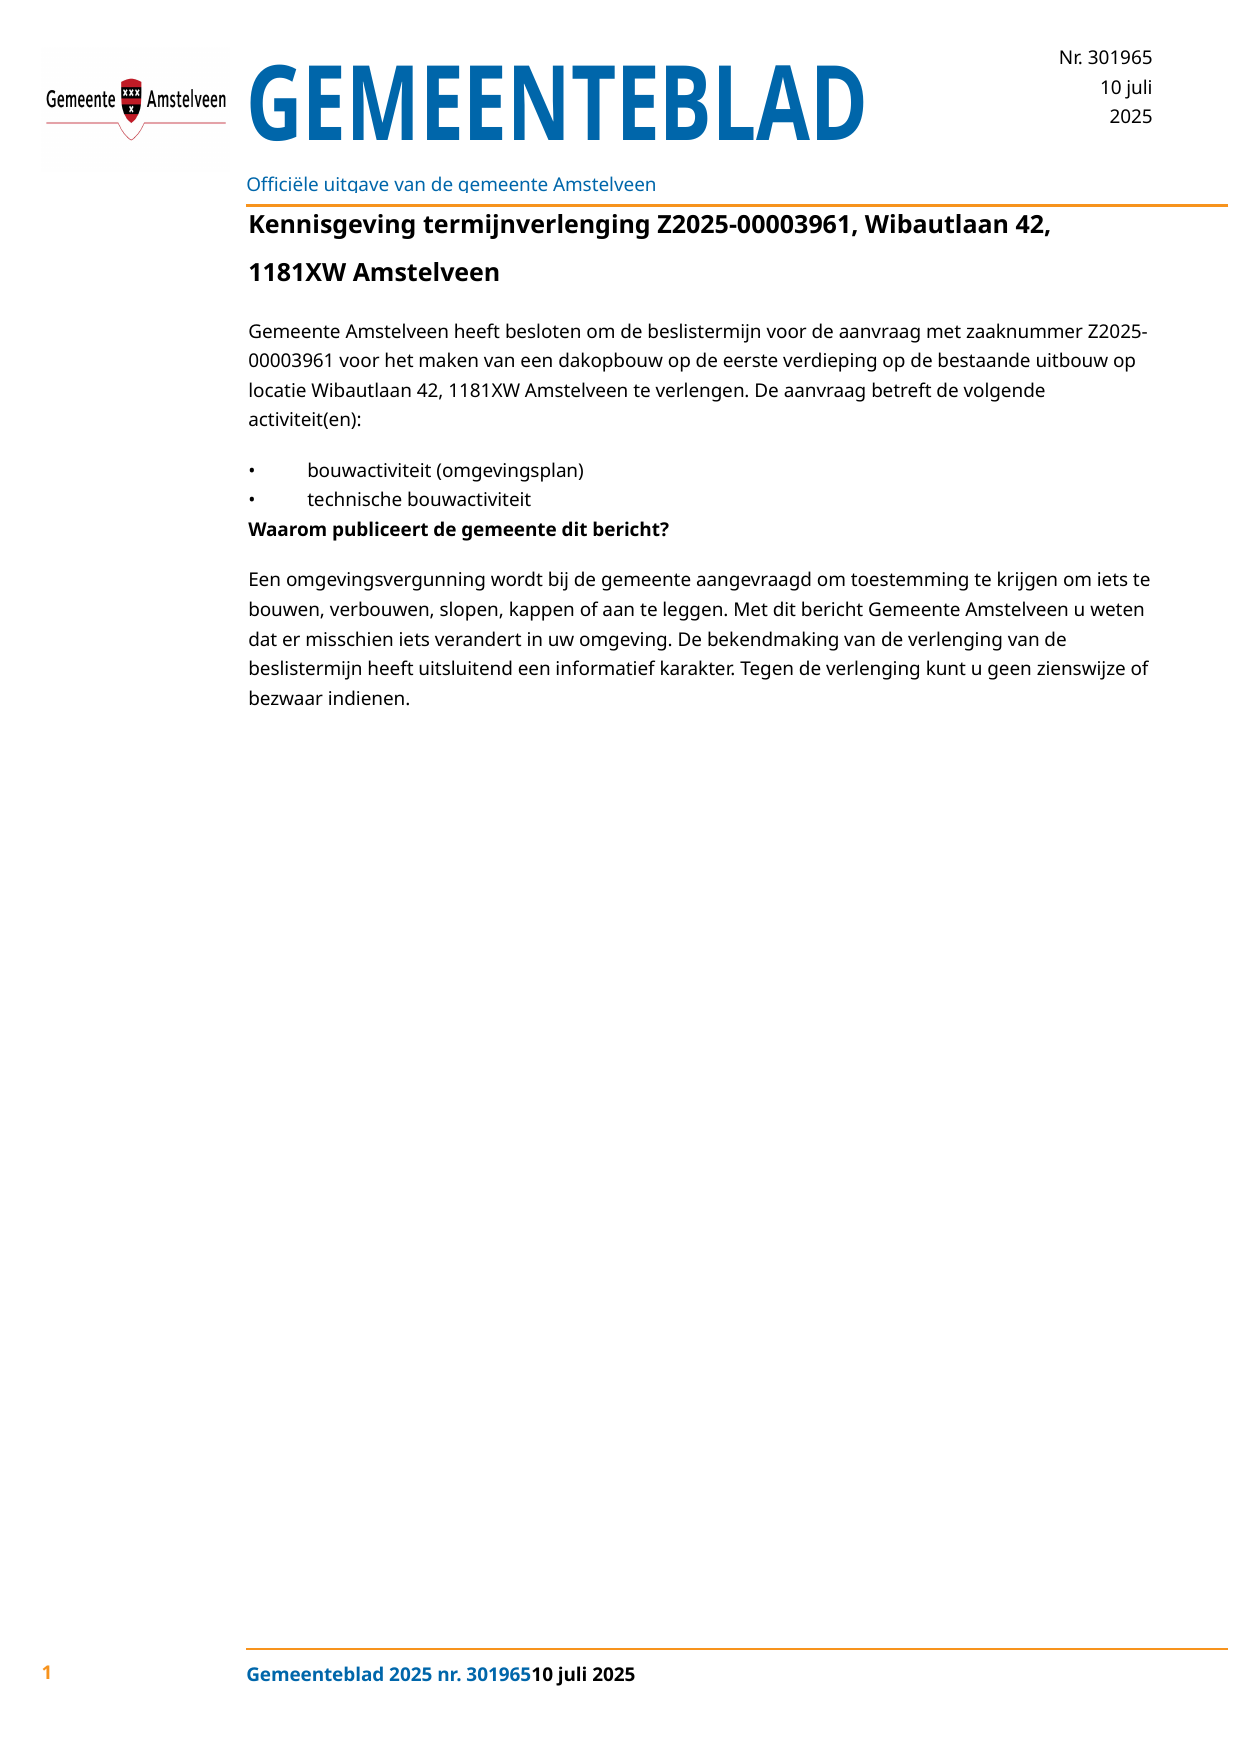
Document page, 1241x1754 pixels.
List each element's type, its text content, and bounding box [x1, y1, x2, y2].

list technische bouwactiviteit [248, 487, 1152, 512]
text Een omgevingsvergunning wordt bij de gemeente aangevraagd om toestemming te krijgen om iets te bouwen, verbouwen, slopen, kappen of aan te leggen. Met dit bericht Gemeente Amstelveen u weten dat er misschien iets verandert in uw omgeving. De bekendmaking van de verlenging van de beslistermijn heeft uitsluitend een informatief karakter. Tegen de verlenging kunt u geen zienswijze of bezwaar indienen. [248, 567, 1152, 711]
picture [41, 47, 231, 172]
text Gemeente Amstelveen heeft besloten om de beslistermijn voor de aanvraag met zaaknummer Z2025-00003961 voor het maken van een dakopbouw op de eerste verdieping op de bestaande uitbouw op locatie Wibautlaan 42, 1181XW Amstelveen te verlengen. De aanvraag betreft de volgende activiteit(en): [248, 318, 1152, 432]
text Kennisgeving termijnverlenging Z2025-00003961, Wibautlaan 42, 1181XW Amstelveen [248, 207, 1152, 288]
text Waarom publiceert de gemeente dit bericht? [248, 516, 1152, 542]
list bouwactiviteit (omgevingsplan) [248, 457, 1152, 483]
